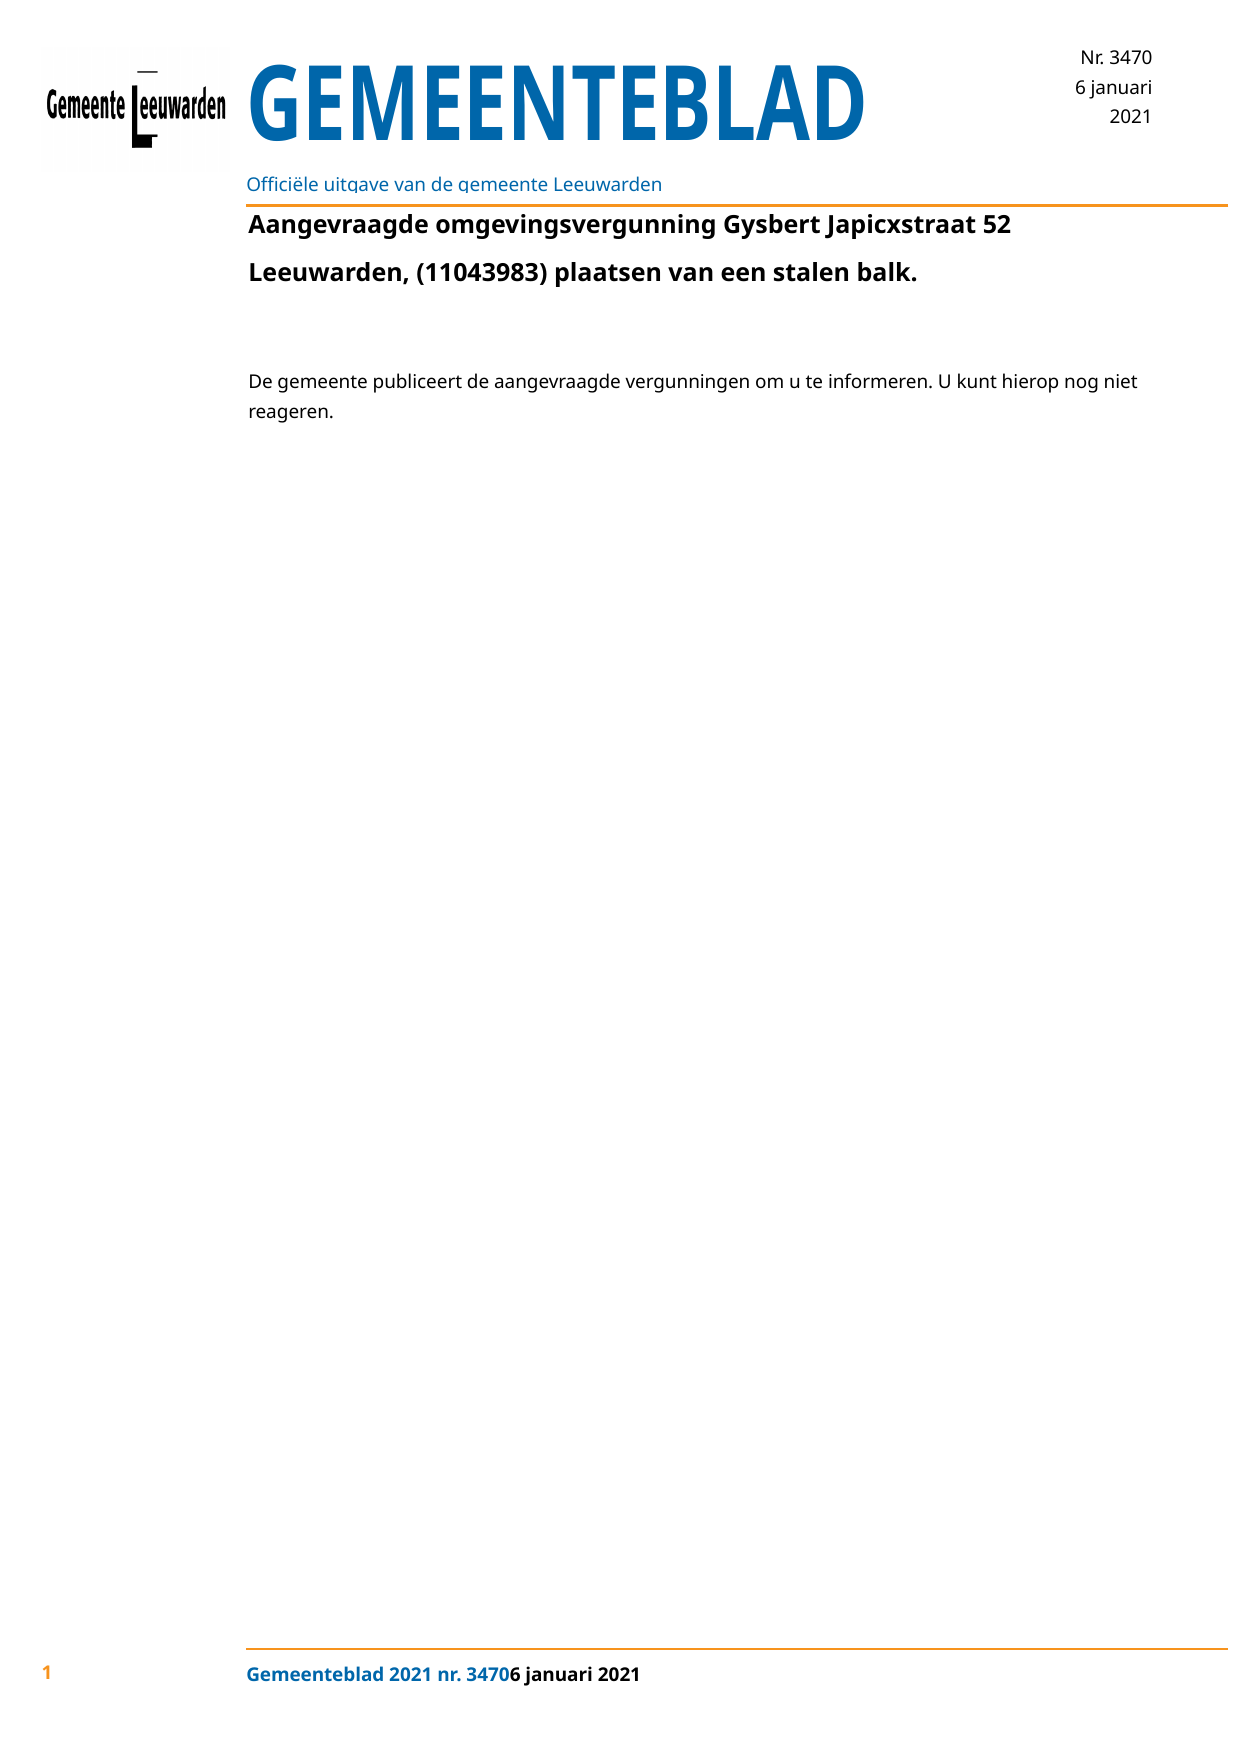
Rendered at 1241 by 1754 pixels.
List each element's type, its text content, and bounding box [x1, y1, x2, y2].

text De gemeente publiceert de aangevraagde vergunningen om u te informeren. U kunt hierop nog niet reageren. [248, 368, 1152, 424]
picture [41, 47, 231, 172]
text Aangevraagde omgevingsvergunning Gysbert Japicxstraat 52 Leeuwarden, (11043983) plaatsen van een stalen balk. [248, 207, 1152, 288]
